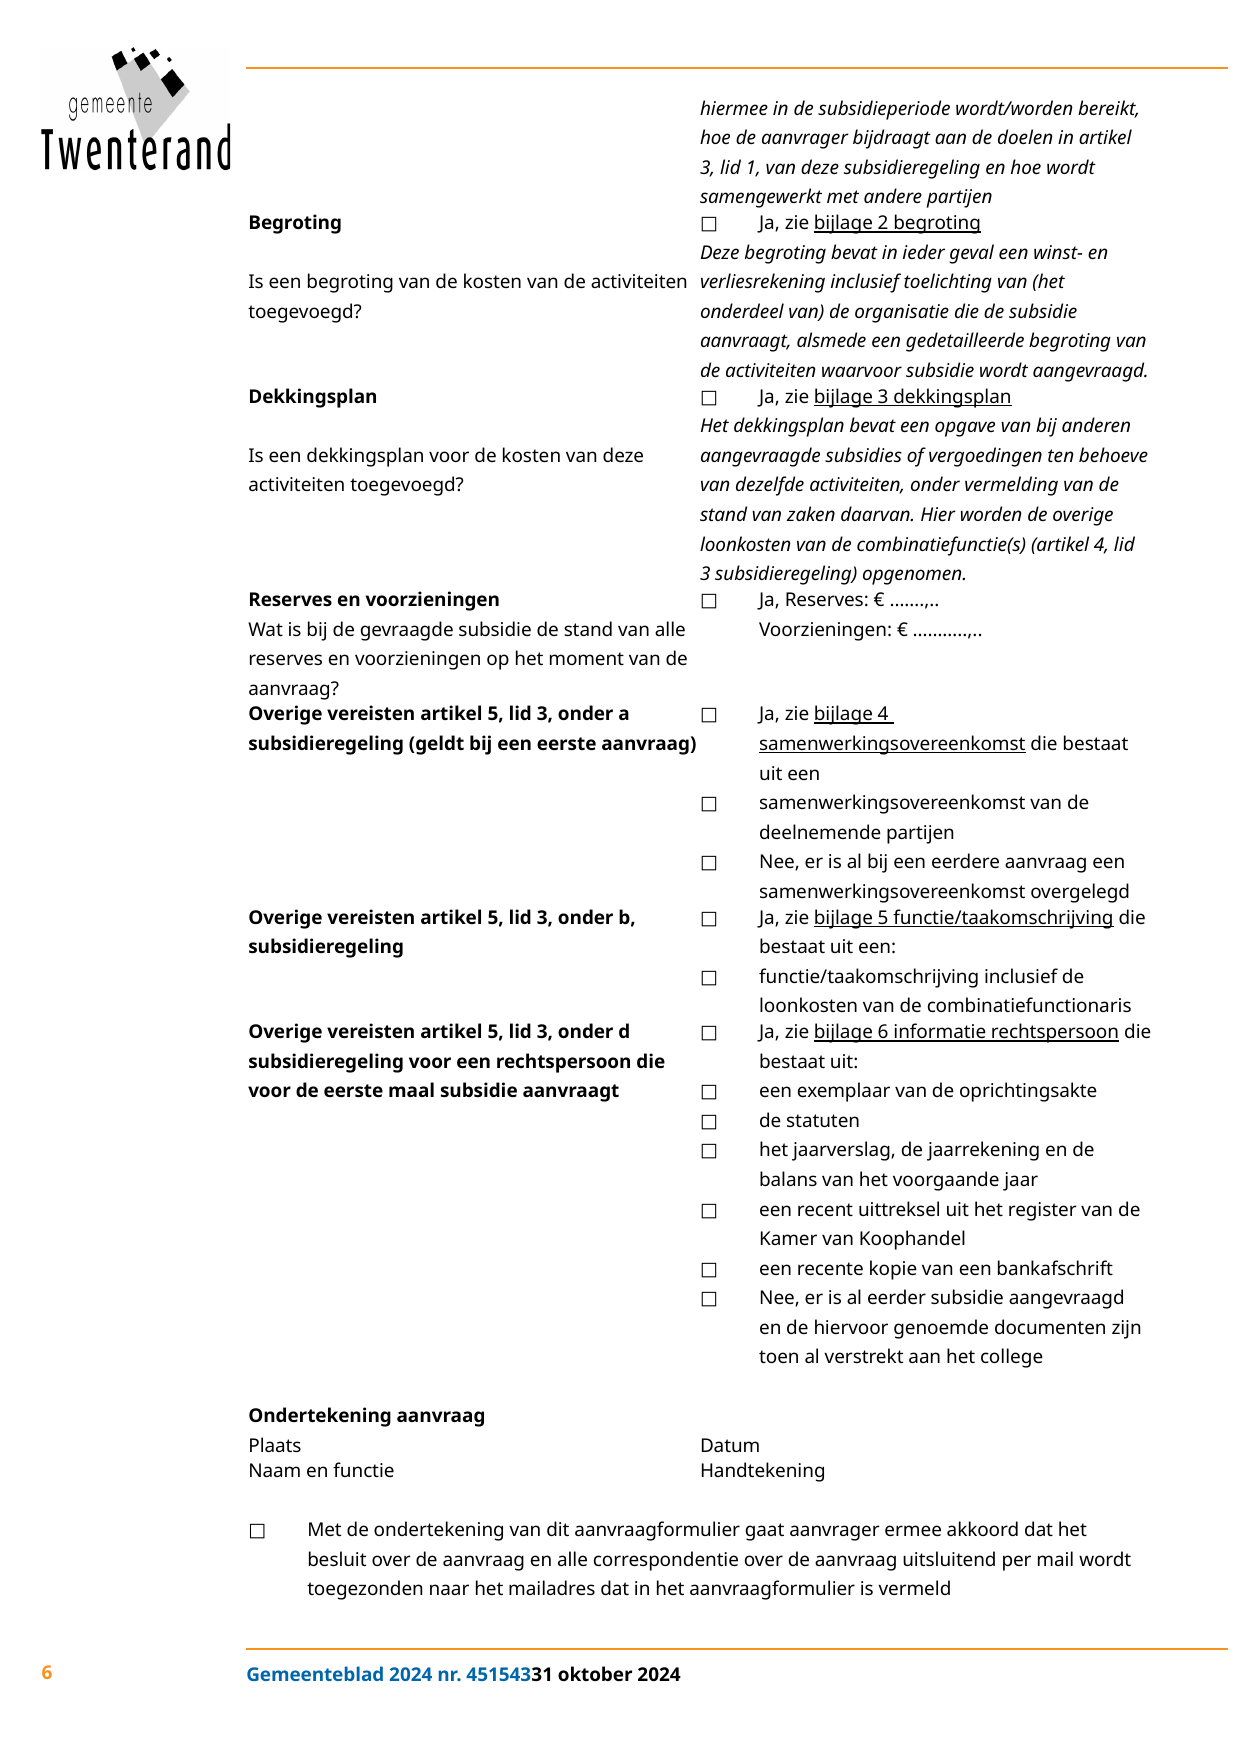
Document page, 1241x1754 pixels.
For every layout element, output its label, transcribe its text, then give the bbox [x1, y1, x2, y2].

table_cell Ja, zie bijlage 6 informatie rechtspersoon die bestaat uit: een exemplaar van de oprichtingsakte de statuten het jaarverslag, de jaarrekening en de balans van het voorgaande jaar een recent uittreksel uit het register van de Kamer van Koophandel een recente kopie van een bankafschrift Nee, er is al eerder subsidie aangevraagd en de hiervoor genoemde documenten zijn toen al verstrekt aan het college [700, 1018, 1152, 1369]
table_header Datum [700, 1432, 1152, 1458]
table_cell Ja, zie bijlage 2 begroting Deze begroting bevat in ieder geval een winst- en verliesrekening inclusief toelichting van (het onderdeel van) de organisatie die de subsidie aanvraagt, alsmede een gedetailleerde begroting van de activiteiten waarvoor subsidie wordt aangevraagd. [700, 209, 1152, 383]
table_header Plaats [248, 1432, 700, 1458]
table_cell Overige vereisten artikel 5, lid 3, onder a subsidieregeling (geldt bij een eerste aanvraag) [248, 701, 700, 904]
text Ondertekening aanvraag [248, 1402, 1152, 1428]
table_cell Naam en functie [248, 1458, 700, 1483]
table_cell Overige vereisten artikel 5, lid 3, onder d subsidieregeling voor een rechtspersoon die voor de eerste maal subsidie aanvraagt [248, 1018, 700, 1369]
table_cell Ja, Reserves: € …….,.. Voorzieningen: € ………..,.. [700, 586, 1152, 701]
table_cell Ja, zie bijlage 3 dekkingsplan Het dekkingsplan bevat een opgave van bij anderen aangevraagde subsidies of vergoedingen ten behoeve van dezelfde activiteiten, onder vermelding van de stand van zaken daarvan. Hier worden de overige loonkosten van de combinatiefunctie(s) (artikel 4, lid 3 subsidieregeling) opgenomen. [700, 383, 1152, 586]
table_cell [248, 95, 700, 209]
table_cell Ja, zie bijlage 4 samenwerkingsovereenkomst die bestaat uit een samenwerkingsovereenkomst van de deelnemende partijen Nee, er is al bij een eerdere aanvraag een samenwerkingsovereenkomst overgelegd [700, 701, 1152, 904]
table_cell Ja, zie bijlage 5 functie/taakomschrijving die bestaat uit een: functie/taakomschrijving inclusief de loonkosten van de combinatiefunctionaris [700, 904, 1152, 1018]
picture [41, 47, 231, 172]
table_cell hiermee in de subsidieperiode wordt/worden bereikt, hoe de aanvrager bijdraagt aan de doelen in artikel 3, lid 1, van deze subsidieregeling en hoe wordt samengewerkt met andere partijen [700, 95, 1152, 209]
list Met de ondertekening van dit aanvraagformulier gaat aanvrager ermee akkoord dat het besluit over de aanvraag en alle correspondentie over de aanvraag uitsluitend per mail wordt toegezonden naar het mailadres dat in het aanvraagformulier is vermeld [248, 1516, 1152, 1601]
table_cell Dekkingsplan Is een dekkingsplan voor de kosten van deze activiteiten toegevoegd? [248, 383, 700, 586]
table_cell Begroting Is een begroting van de kosten van de activiteiten toegevoegd? [248, 209, 700, 383]
table_cell Overige vereisten artikel 5, lid 3, onder b, subsidieregeling [248, 904, 700, 1018]
table_cell Reserves en voorzieningen Wat is bij de gevraagde subsidie de stand van alle reserves en voorzieningen op het moment van de aanvraag? [248, 586, 700, 701]
table_cell Handtekening [700, 1458, 1152, 1483]
